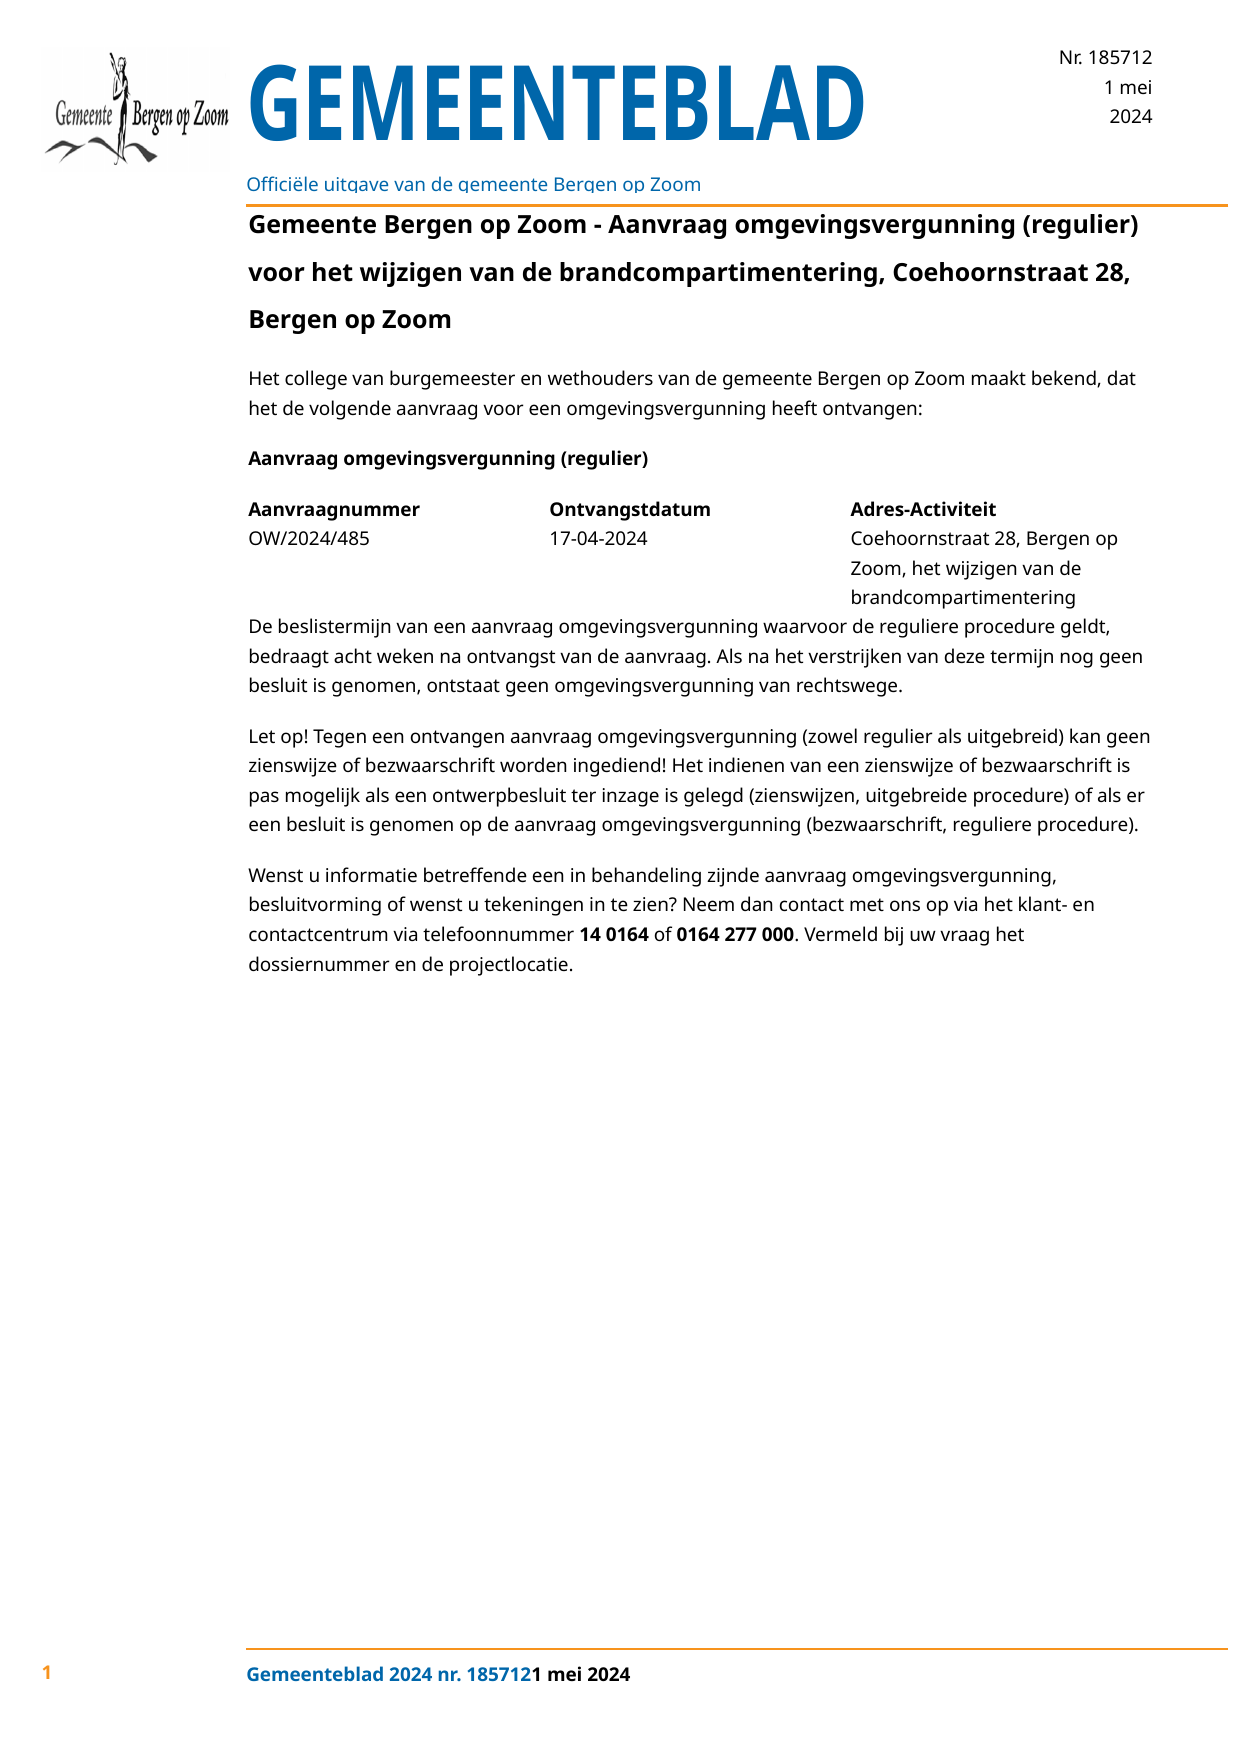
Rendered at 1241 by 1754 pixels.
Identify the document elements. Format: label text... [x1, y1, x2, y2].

text Let op! Tegen een ontvangen aanvraag omgevingsvergunning (zowel regulier als uitgebreid) kan geen zienswijze of bezwaarschrift worden ingediend! Het indienen van een zienswijze of bezwaarschrift is pas mogelijk als een ontwerpbesluit ter inzage is gelegd (zienswijzen, uitgebreide procedure) of als er een besluit is genomen op de aanvraag omgevingsvergunning (bezwaarschrift, reguliere procedure). [248, 723, 1152, 837]
text De beslistermijn van een aanvraag omgevingsvergunning waarvoor de reguliere procedure geldt, bedraagt acht weken na ontvangst van de aanvraag. Als na het verstrijken van deze termijn nog geen besluit is genomen, ontstaat geen omgevingsvergunning van rechtswege. [248, 613, 1152, 698]
text Aanvraag omgevingsvergunning (regulier) [248, 446, 1152, 471]
table_header Coehoornstraat 28, Bergen op Zoom, het wijzigen van de brandcompartimentering [850, 525, 1152, 610]
text Wenst u informatie betreffende een in behandeling zijnde aanvraag omgevingsvergunning, besluitvorming of wenst u tekeningen in te zien? Neem dan contact met ons op via het klant- en contactcentrum via telefoonnummer 14 0164 of 0164 277 000. Vermeld bij uw vraag het dossiernummer en de projectlocatie. [248, 862, 1152, 976]
table_header Aanvraagnummer [248, 496, 549, 522]
table_header 17-04-2024 [549, 525, 850, 610]
table_header Ontvangstdatum [549, 496, 850, 522]
picture [41, 47, 231, 172]
text Gemeente Bergen op Zoom - Aanvraag omgevingsvergunning (regulier) voor het wijzigen van de brandcompartimentering, Coehoornstraat 28, Bergen op Zoom [248, 207, 1152, 336]
text Het college van burgemeester en wethouders van de gemeente Bergen op Zoom maakt bekend, dat het de volgende aanvraag voor een omgevingsvergunning heeft ontvangen: [248, 366, 1152, 421]
table_header Adres-Activiteit [850, 496, 1152, 522]
table_header OW/2024/485 [248, 525, 549, 610]
